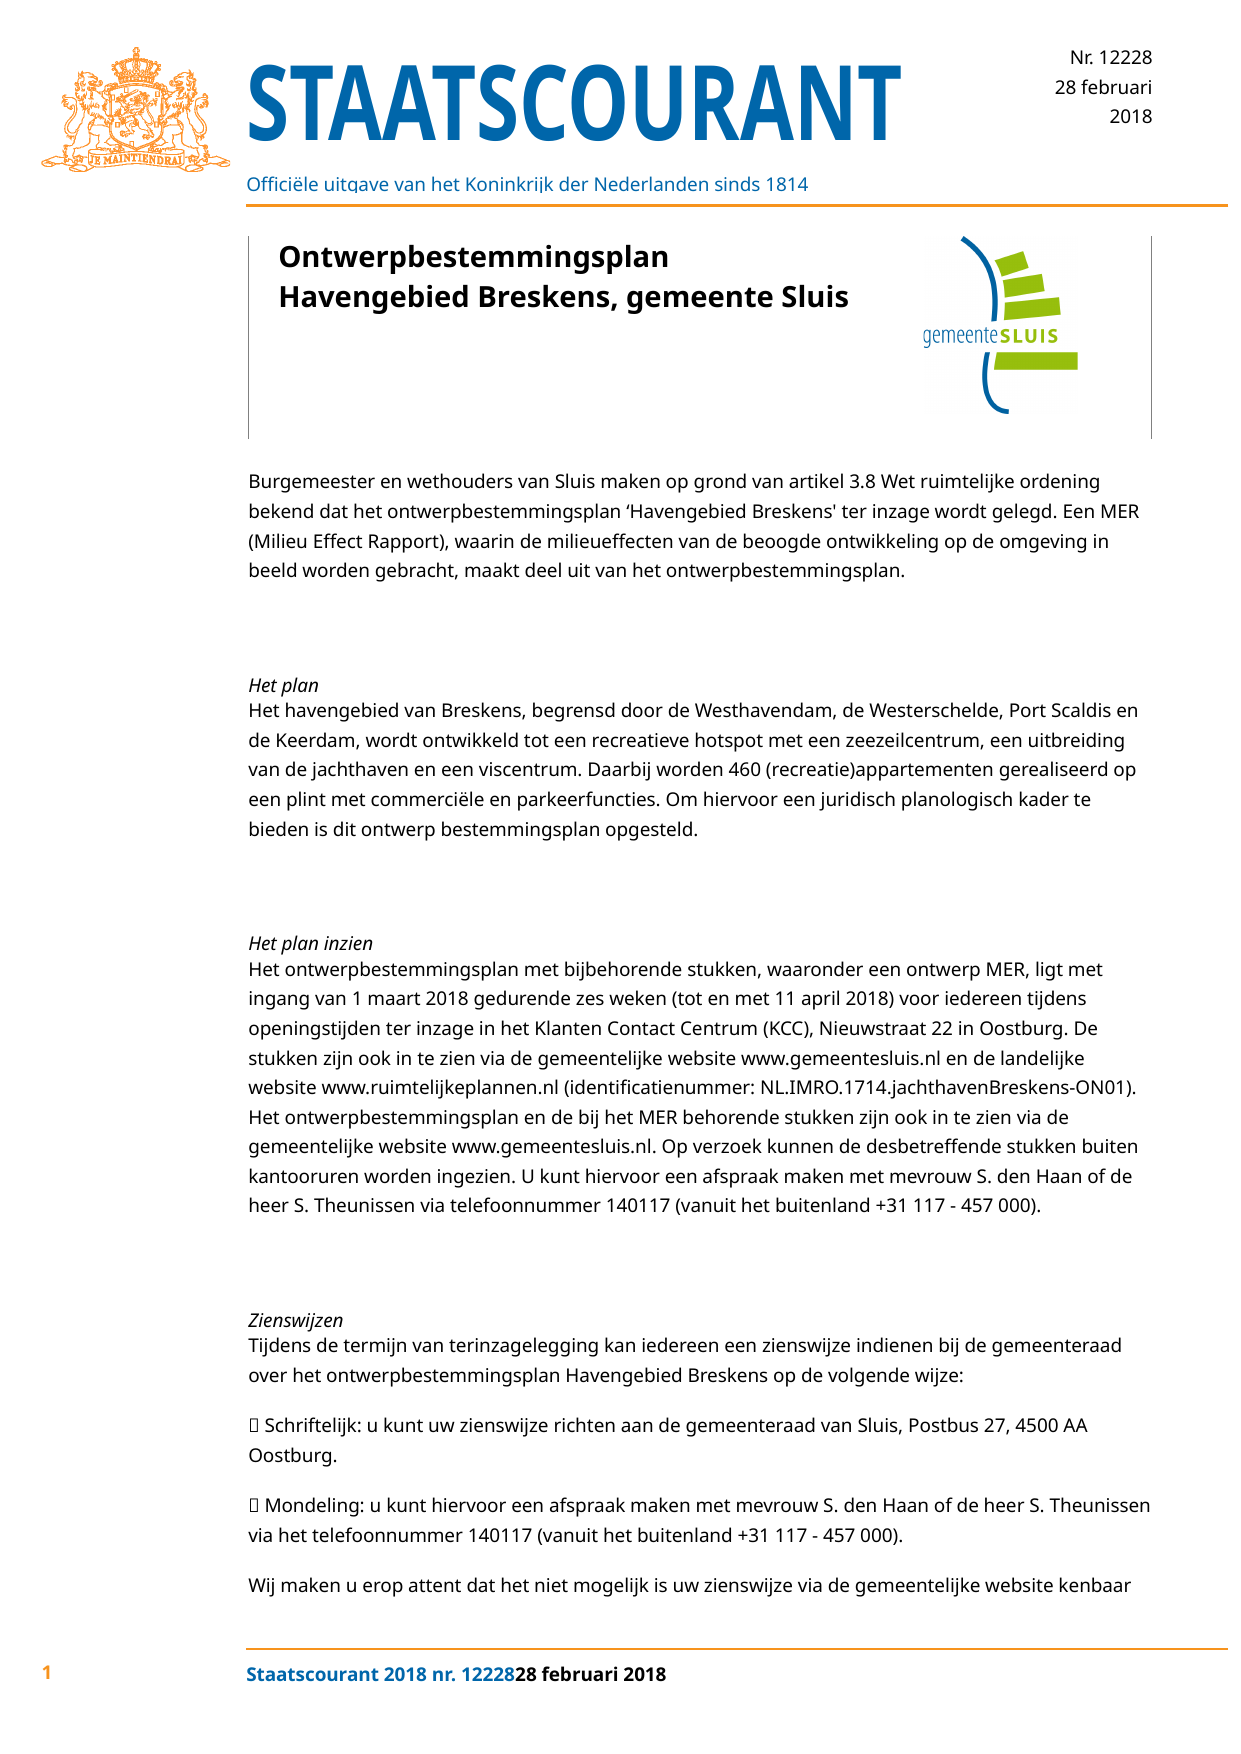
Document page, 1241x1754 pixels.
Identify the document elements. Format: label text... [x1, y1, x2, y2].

text Het ontwerpbestemmingsplan met bijbehorende stukken, waaronder een ontwerp MER, ligt met ingang van 1 maart 2018 gedurende zes weken (tot en met 11 april 2018) voor iedereen tijdens openingstijden ter inzage in het Klanten Contact Centrum (KCC), Nieuwstraat 22 in Oostburg. De stukken zijn ook in te zien via de gemeentelijke website www.gemeentesluis.nl en de landelijke website www.ruimtelijkeplannen.nl (identificatienummer: NL.IMRO.1714.jachthavenBreskens-ON01). Het ontwerpbestemmingsplan en de bij het MER behorende stukken zijn ook in te zien via de gemeentelijke website www.gemeentesluis.nl. Op verzoek kunnen de desbetreffende stukken buiten kantooruren worden ingezien. U kunt hiervoor een afspraak maken met mevrouw S. den Haan of de heer S. Theunissen via telefoonnummer 140117 (vanuit het buitenland +31 117 - 457 000). [248, 956, 1152, 1218]
text Tijdens de termijn van terinzagelegging kan iedereen een zienswijze indienen bij de gemeenteraad over het ontwerpbestemmingsplan Havengebied Breskens op de volgende wijze: [248, 1333, 1152, 1388]
table_header [850, 414, 1151, 439]
table_header Ontwerpbestemmingsplan Havengebied Breskens, gemeente Sluis [249, 236, 850, 439]
table_header [1078, 236, 1151, 413]
picture [923, 236, 1078, 414]
text Wij maken u erop attent dat het niet mogelijk is uw zienswijze via de gemeentelijke website kenbaar [248, 1573, 1152, 1598]
table_header [850, 236, 923, 413]
text Het havengebied van Breskens, begrensd door de Westhavendam, de Westerschelde, Port Scaldis en de Keerdam, wordt ontwikkeld tot een recreatieve hotspot met een zeezeilcentrum, een uitbreiding van de jachthaven en een viscentrum. Daarbij worden 460 (recreatie)appartementen gerealiseerd op een plint met commerciële en parkeerfuncties. Om hiervoor een juridisch planologisch kader te bieden is dit ontwerp bestemmingsplan opgesteld. [248, 697, 1152, 842]
text Het plan inzien [248, 930, 1152, 956]
text  Mondeling: u kunt hiervoor een afspraak maken met mevrouw S. den Haan of de heer S. Theunissen via het telefoonnummer 140117 (vanuit het buitenland +31 117 - 457 000). [248, 1493, 1152, 1548]
picture [41, 47, 231, 172]
text Burgemeester en wethouders van Sluis maken op grond van artikel 3.8 Wet ruimtelijke ordening bekend dat het ontwerpbestemmingsplan ‘Havengebied Breskens' ter inzage wordt gelegd. Een MER (Milieu Effect Rapport), waarin de milieueffecten van de beoogde ontwikkeling op de omgeving in beeld worden gebracht, maakt deel uit van het ontwerpbestemmingsplan. [248, 469, 1152, 583]
text Het plan [248, 672, 1152, 697]
text  Schriftelijk: u kunt uw zienswijze richten aan de gemeenteraad van Sluis, Postbus 27, 4500 AA Oostburg. [248, 1413, 1152, 1468]
text Zienswijzen [248, 1307, 1152, 1333]
